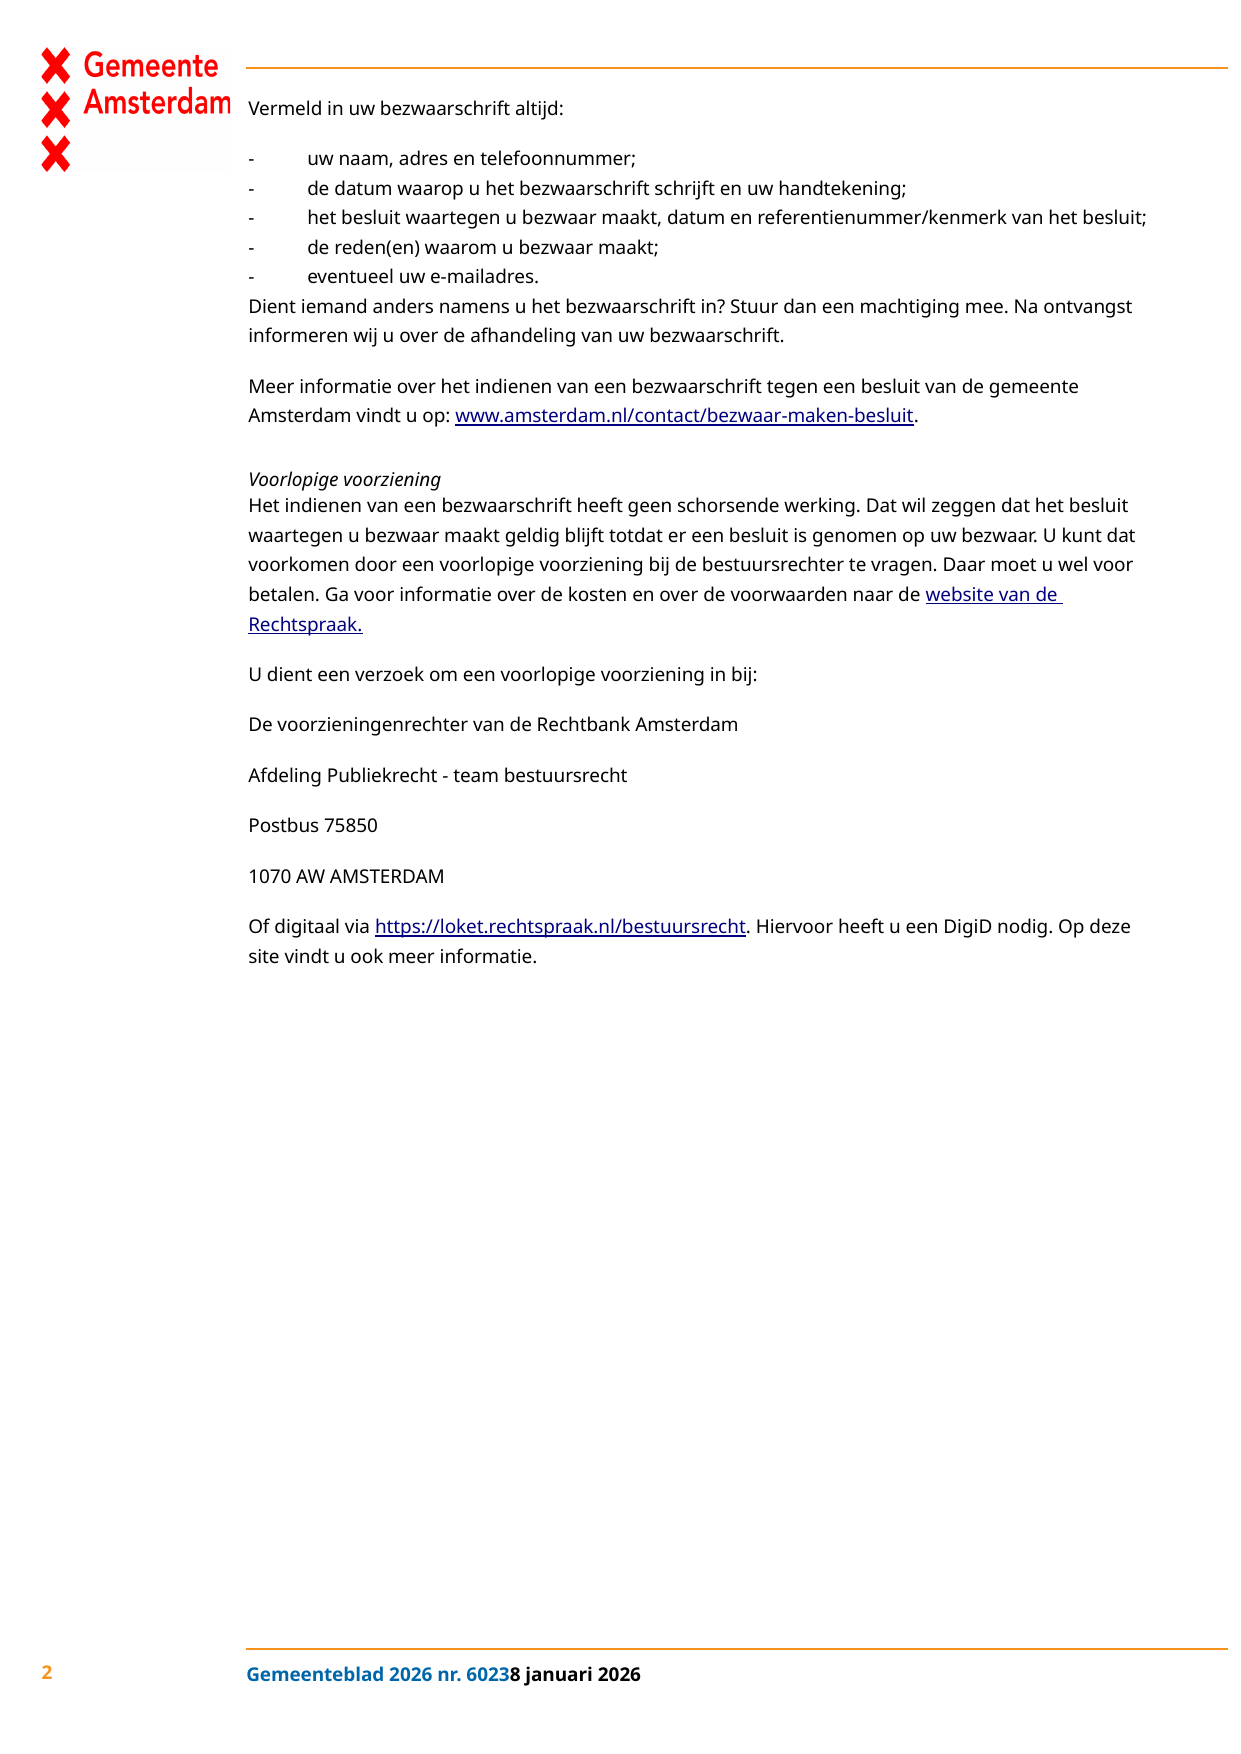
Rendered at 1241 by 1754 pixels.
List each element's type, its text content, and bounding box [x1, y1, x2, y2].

text Afdeling Publiekrecht - team bestuursrecht [248, 762, 1152, 788]
text Het indienen van een bezwaarschrift heeft geen schorsende werking. Dat wil zeggen dat het besluit waartegen u bezwaar maakt geldig blijft totdat er een besluit is genomen op uw bezwaar. U kunt dat voorkomen door een voorlopige voorziening bij de bestuursrechter te vragen. Daar moet u wel voor betalen. Ga voor informatie over de kosten en over de voorwaarden naar de website van de Rechtspraak. [248, 492, 1152, 636]
list eventueel uw e-mailadres. [248, 263, 1152, 289]
list uw naam, adres en telefoonnummer; [248, 145, 1152, 171]
text Vermeld in uw bezwaarschrift altijd: [248, 95, 1152, 121]
list de reden(en) waarom u bezwaar maakt; [248, 234, 1152, 260]
text Meer informatie over het indienen van een bezwaarschrift tegen een besluit van de gemeente Amsterdam vindt u op: www.amsterdam.nl/contact/bezwaar-maken-besluit. [248, 373, 1152, 428]
list de datum waarop u het bezwaarschrift schrijft en uw handtekening; [248, 175, 1152, 201]
text Dient iemand anders namens u het bezwaarschrift in? Stuur dan een machtiging mee. Na ontvangst informeren wij u over de afhandeling van uw bezwaarschrift. [248, 293, 1152, 348]
text Voorlopige voorziening [248, 467, 1152, 492]
text Of digitaal via https://loket.rechtspraak.nl/bestuursrecht. Hiervoor heeft u een DigiD nodig. Op deze site vindt u ook meer informatie. [248, 913, 1152, 968]
text Postbus 75850 [248, 812, 1152, 838]
picture [41, 47, 231, 172]
text 1070 AW AMSTERDAM [248, 863, 1152, 888]
text De voorzieningenrechter van de Rechtbank Amsterdam [248, 712, 1152, 737]
text U dient een verzoek om een voorlopige voorziening in bij: [248, 661, 1152, 687]
list het besluit waartegen u bezwaar maakt, datum en referentienummer/kenmerk van het besluit; [248, 204, 1152, 230]
